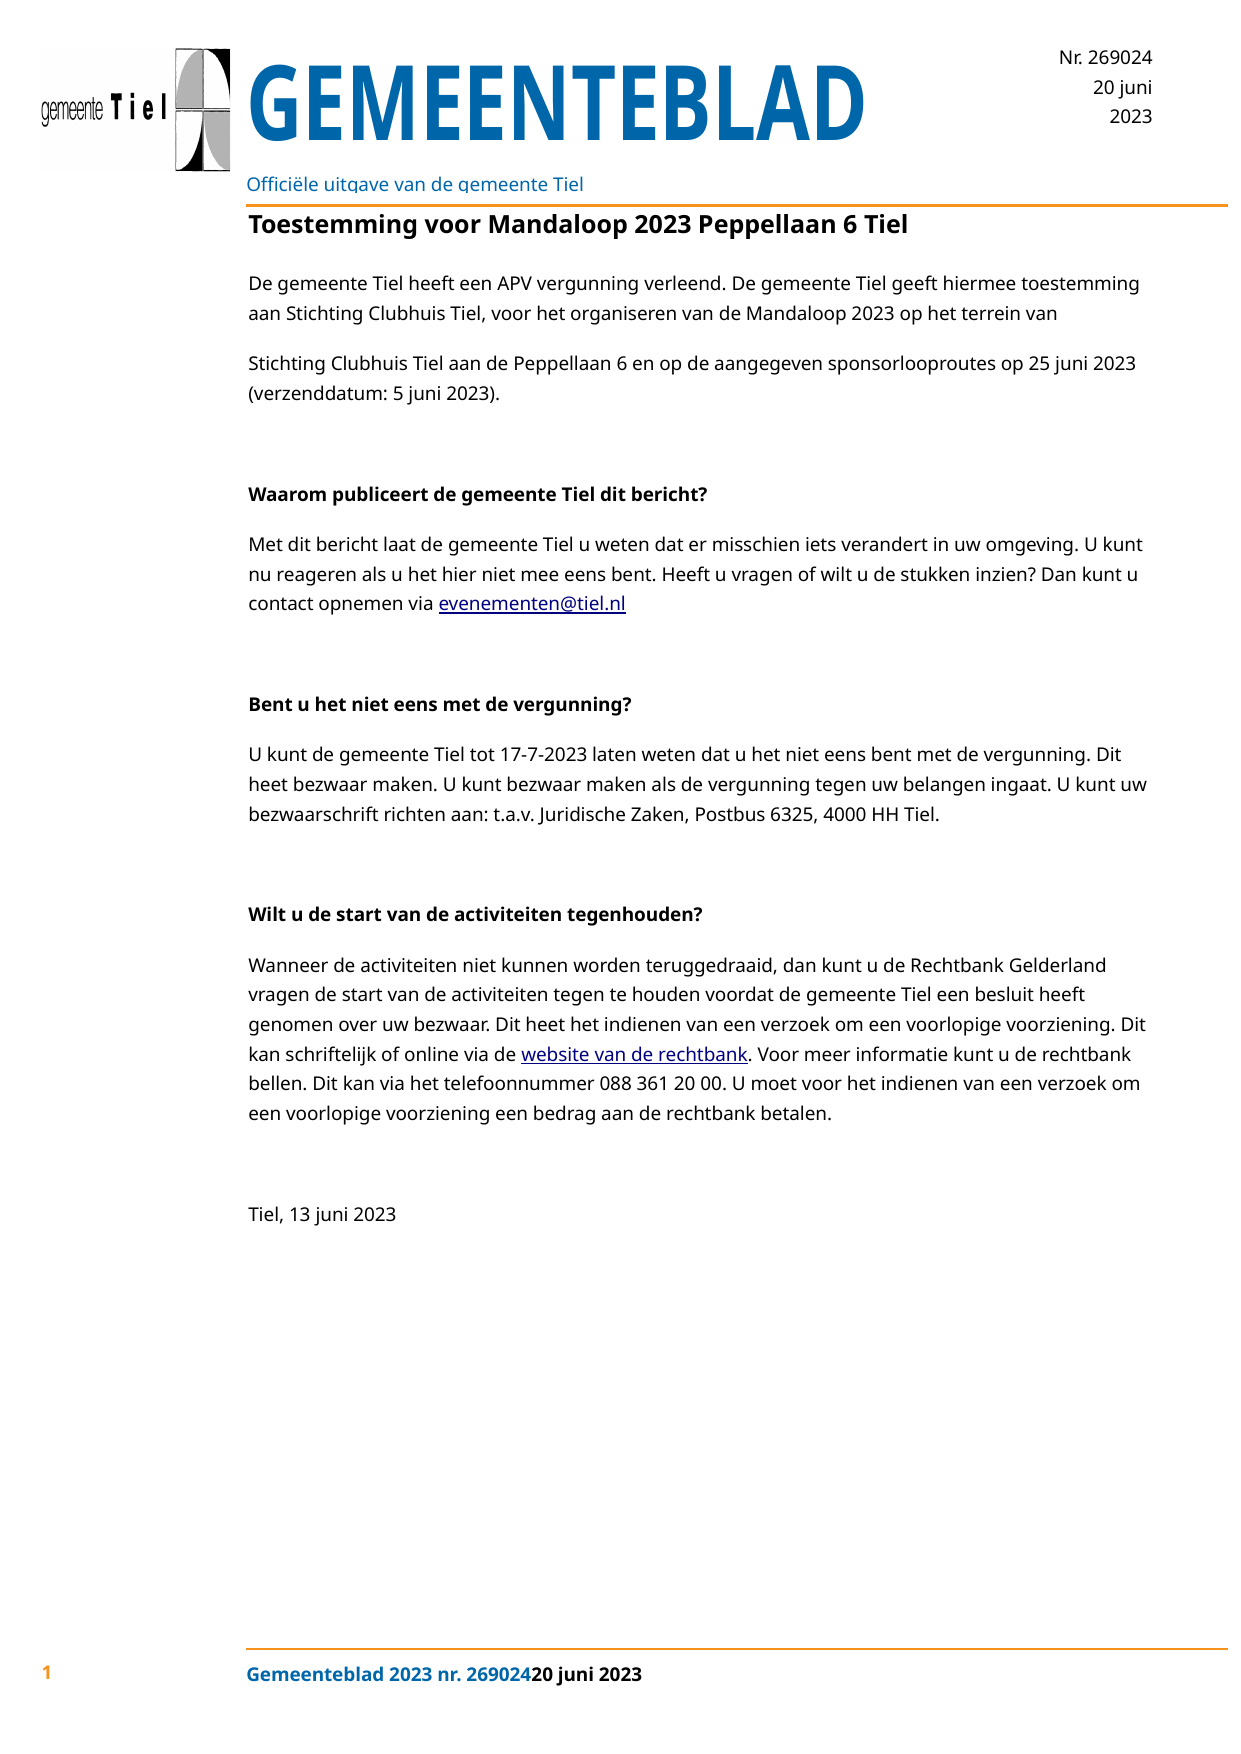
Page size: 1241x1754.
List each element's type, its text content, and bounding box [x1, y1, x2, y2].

text Bent u het niet eens met de vergunning? [248, 691, 1152, 717]
text Toestemming voor Mandaloop 2023 Peppellaan 6 Tiel [248, 207, 1152, 241]
picture [41, 47, 231, 172]
text Tiel, 13 juni 2023 [248, 1201, 1152, 1226]
text De gemeente Tiel heeft een APV vergunning verleend. De gemeente Tiel geeft hiermee toestemming aan Stichting Clubhuis Tiel, voor het organiseren van de Mandaloop 2023 op het terrein van [248, 270, 1152, 326]
text Stichting Clubhuis Tiel aan de Peppellaan 6 en op de aangegeven sponsorlooproutes op 25 juni 2023 (verzenddatum: 5 juni 2023). [248, 350, 1152, 406]
text Wanneer de activiteiten niet kunnen worden teruggedraaid, dan kunt u de Rechtbank Gelderland vragen de start van de activiteiten tegen te houden voordat de gemeente Tiel een besluit heeft genomen over uw bezwaar. Dit heet het indienen van een verzoek om een voorlopige voorziening. Dit kan schriftelijk of online via de website van de rechtbank. Voor meer informatie kunt u de rechtbank bellen. Dit kan via het telefoonnummer 088 361 20 00. U moet voor het indienen van een verzoek om een voorlopige voorziening een bedrag aan de rechtbank betalen. [248, 952, 1152, 1126]
text U kunt de gemeente Tiel tot 17-7-2023 laten weten dat u het niet eens bent met de vergunning. Dit heet bezwaar maken. U kunt bezwaar maken als de vergunning tegen uw belangen ingaat. U kunt uw bezwaarschrift richten aan: t.a.v. Juridische Zaken, Postbus 6325, 4000 HH Tiel. [248, 742, 1152, 826]
text Waarom publiceert de gemeente Tiel dit bericht? [248, 481, 1152, 506]
text Met dit bericht laat de gemeente Tiel u weten dat er misschien iets verandert in uw omgeving. U kunt nu reageren als u het hier niet mee eens bent. Heeft u vragen of wilt u de stukken inzien? Dan kunt u contact opnemen via evenementen@tiel.nl [248, 531, 1152, 616]
text Wilt u de start van de activiteiten tegenhouden? [248, 902, 1152, 927]
